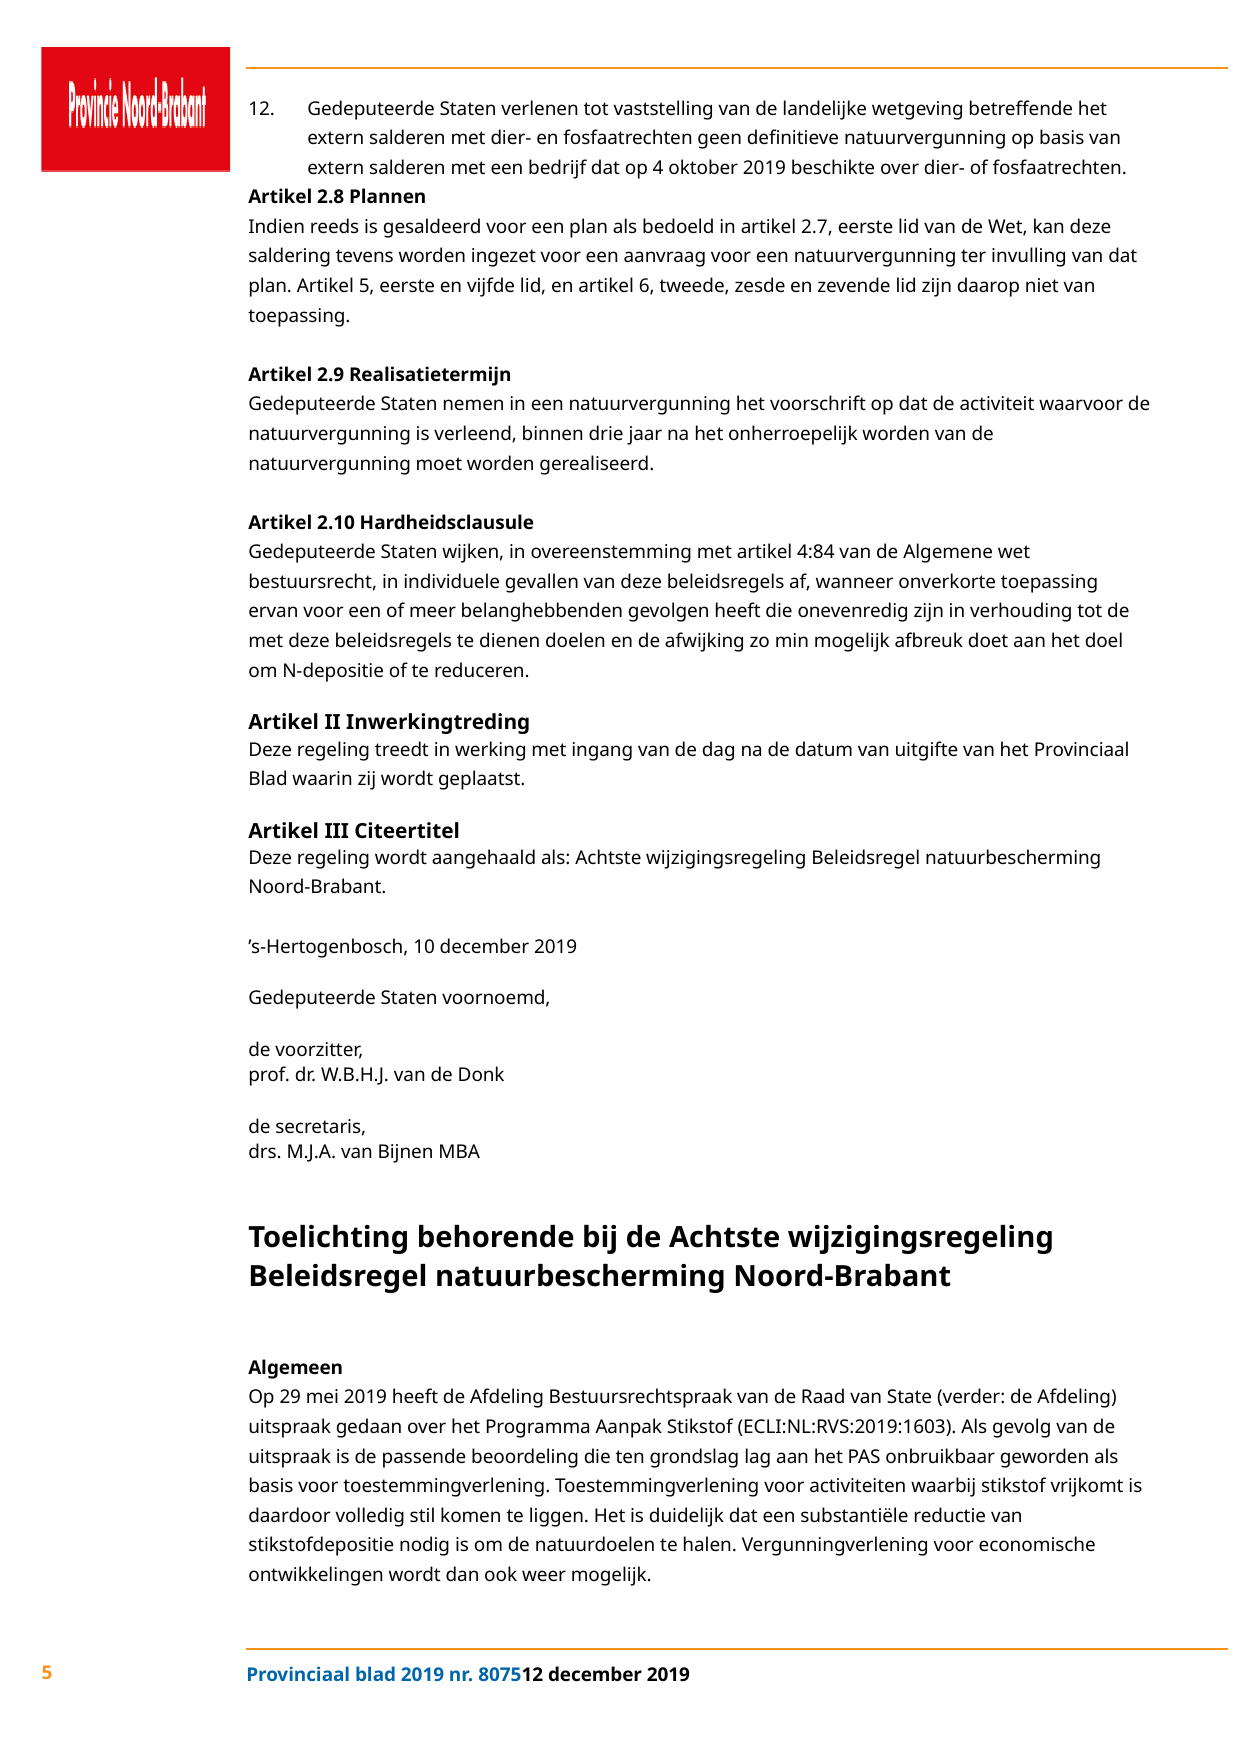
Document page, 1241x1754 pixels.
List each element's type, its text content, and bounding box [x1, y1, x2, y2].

text Artikel 2.9 Realisatietermijn [248, 361, 1152, 387]
text Artikel II Inwerkingtreding [248, 707, 1152, 736]
text Gedeputeerde Staten voornoemd, [248, 984, 1152, 1010]
text prof. dr. W.B.H.J. van de Donk [248, 1062, 1152, 1087]
text de secretaris, [248, 1113, 1152, 1139]
text Deze regeling treedt in werking met ingang van de dag na de datum van uitgifte van het Provinciaal Blad waarin zij wordt geplaatst. [248, 736, 1152, 791]
text Gedeputeerde Staten nemen in een natuurvergunning het voorschrift op dat de activiteit waarvoor de natuurvergunning is verleend, binnen drie jaar na het onherroepelijk worden van de natuurvergunning moet worden gerealiseerd. [248, 391, 1152, 476]
text Artikel 2.8 Plannen [248, 183, 1152, 209]
text Op 29 mei 2019 heeft de Afdeling Bestuursrechtspraak van de Raad van State (verder: de Afdeling) uitspraak gedaan over het Programma Aanpak Stikstof (ECLI:NL:RVS:2019:1603). Als gevolg van de uitspraak is de passende beoordeling die ten grondslag lag aan het PAS onbruikbaar geworden als basis voor toestemmingverlening. Toestemmingverlening voor activiteiten waarbij stikstof vrijkomt is daardoor volledig stil komen te liggen. Het is duidelijk dat een substantiële reductie van stikstofdepositie nodig is om de natuurdoelen te halen. Vergunningverlening voor economische ontwikkelingen wordt dan ook weer mogelijk. [248, 1384, 1152, 1587]
text de voorzitter, [248, 1036, 1152, 1062]
text Deze regeling wordt aangehaald als: Achtste wijzigingsregeling Beleidsregel natuurbescherming Noord-Brabant. [248, 844, 1152, 899]
text Gedeputeerde Staten wijken, in overeenstemming met artikel 4:84 van de Algemene wet bestuursrecht, in individuele gevallen van deze beleidsregels af, wanneer onverkorte toepassing ervan voor een of meer belanghebbenden gevolgen heeft die onevenredig zijn in verhouding tot de met deze beleidsregels te dienen doelen en de afwijking zo min mogelijk afbreuk doet aan het doel om N-depositie of te reduceren. [248, 538, 1152, 683]
text Toelichting behorende bij de Achtste wijzigingsregeling Beleidsregel natuurbescherming Noord-Brabant [248, 1216, 1152, 1295]
text Algemeen [248, 1354, 1152, 1380]
text Artikel III Citeertitel [248, 816, 1152, 844]
text Artikel 2.10 Hardheidsclausule [248, 509, 1152, 535]
list Gedeputeerde Staten verlenen tot vaststelling van de landelijke wetgeving betreffende het extern salderen met dier- en fosfaatrechten geen definitieve natuurvergunning op basis van extern salderen met een bedrijf dat op 4 oktober 2019 beschikte over dier- of fosfaatrechten. [248, 95, 1152, 180]
text ’s-Hertogenbosch, 10 december 2019 [248, 933, 1152, 959]
text Indien reeds is gesaldeerd voor een plan als bedoeld in artikel 2.7, eerste lid van de Wet, kan deze saldering tevens worden ingezet voor een aanvraag voor een natuurvergunning ter invulling van dat plan. Artikel 5, eerste en vijfde lid, en artikel 6, tweede, zesde en zevende lid zijn daarop niet van toepassing. [248, 213, 1152, 328]
text drs. M.J.A. van Bijnen MBA [248, 1139, 1152, 1164]
picture [41, 47, 231, 172]
